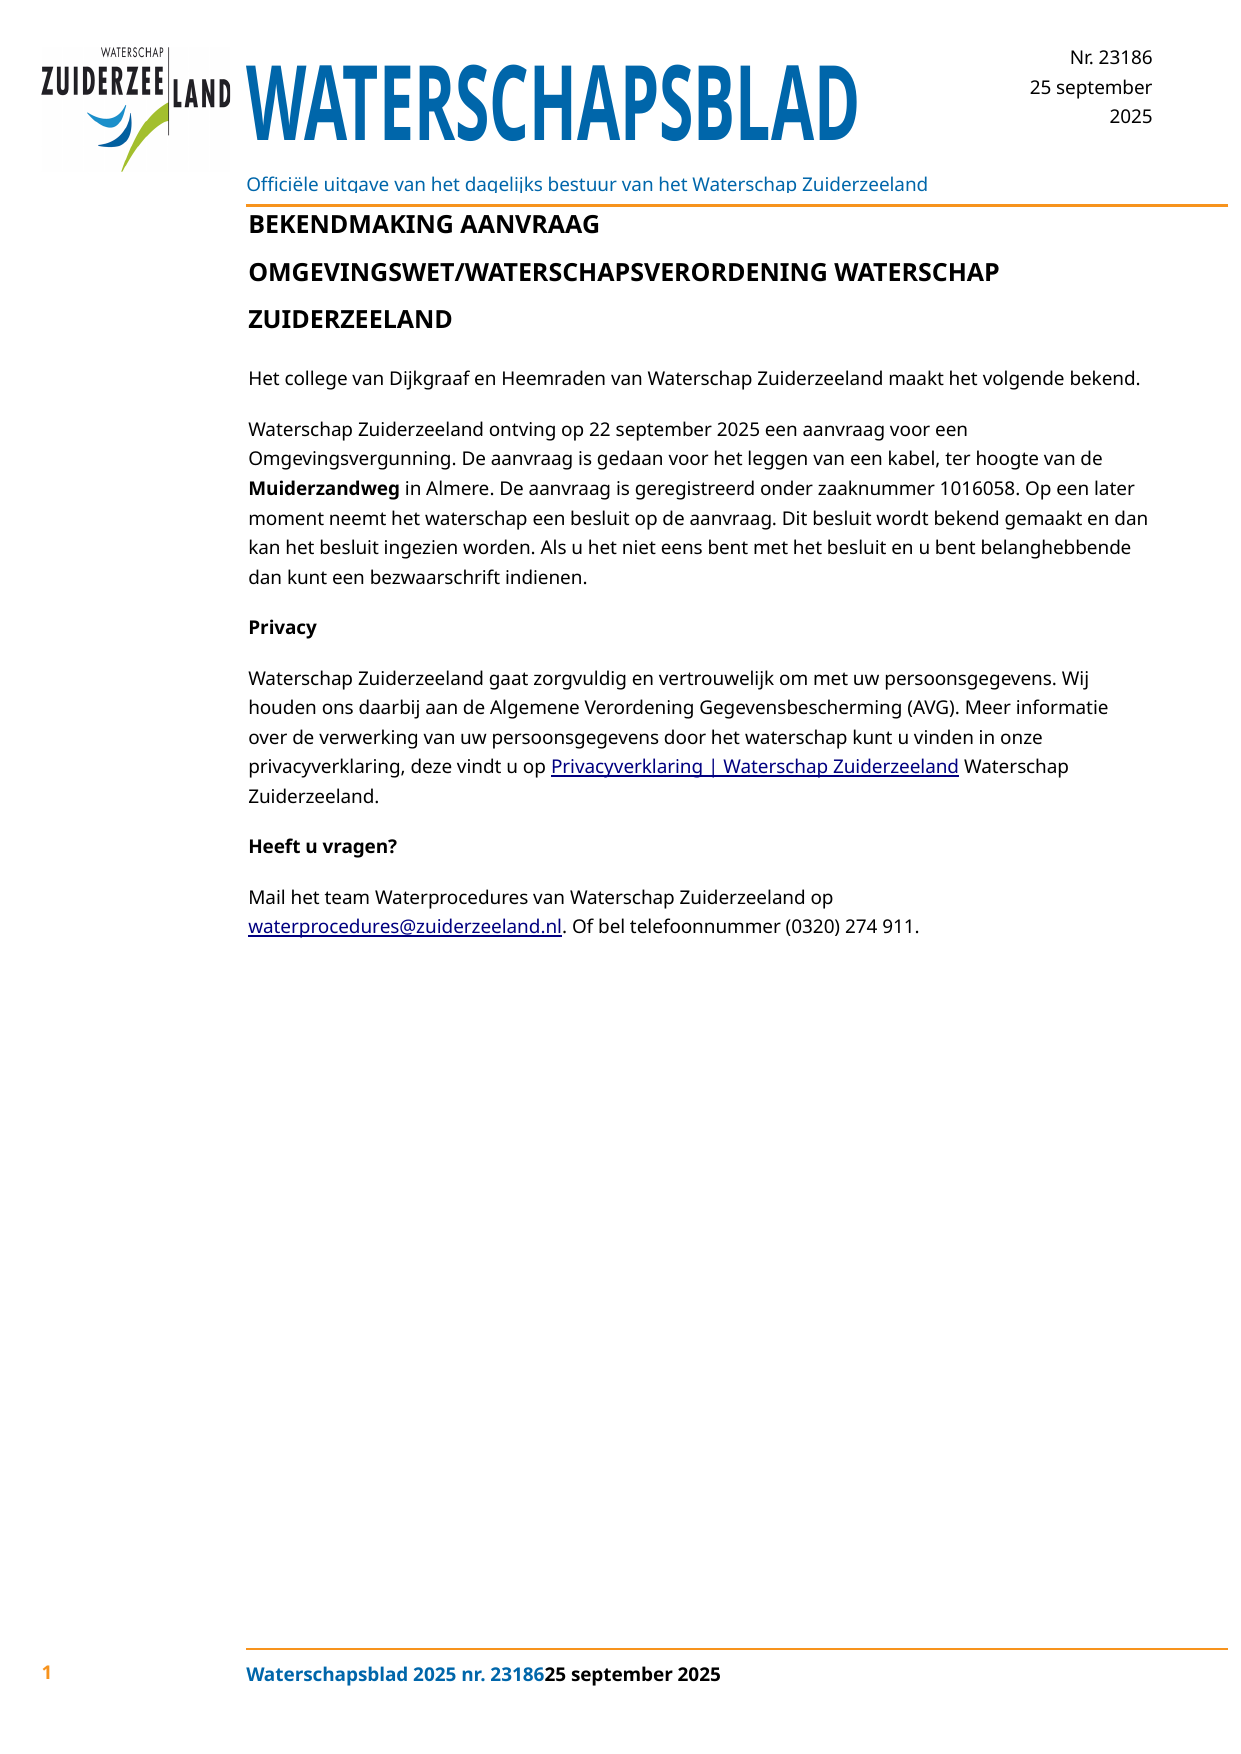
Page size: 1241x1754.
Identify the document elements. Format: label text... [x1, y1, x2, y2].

text Mail het team Waterprocedures van Waterschap Zuiderzeeland op waterprocedures@zuiderzeeland.nl. Of bel telefoonnummer (0320) 274 911. [248, 884, 1152, 939]
picture [41, 47, 231, 172]
text Waterschap Zuiderzeeland gaat zorgvuldig en vertrouwelijk om met uw persoonsgegevens. Wij houden ons daarbij aan de Algemene Verordening Gegevensbescherming (AVG). Meer informatie over de verwerking van uw persoonsgegevens door het waterschap kunt u vinden in onze privacyverklaring, deze vindt u op Privacyverklaring | Waterschap Zuiderzeeland Waterschap Zuiderzeeland. [248, 665, 1152, 809]
text Heeft u vragen? [248, 833, 1152, 859]
text Waterschap Zuiderzeeland ontving op 22 september 2025 een aanvraag voor een Omgevingsvergunning. De aanvraag is gedaan voor het leggen van een kabel, ter hoogte van de Muiderzandweg in Almere. De aanvraag is geregistreerd onder zaaknummer 1016058. Op een later moment neemt het waterschap een besluit op de aanvraag. Dit besluit wordt bekend gemaakt en dan kan het besluit ingezien worden. Als u het niet eens bent met het besluit en u bent belanghebbende dan kunt een bezwaarschrift indienen. [248, 416, 1152, 589]
text BEKENDMAKING AANVRAAG OMGEVINGSWET/WATERSCHAPSVERORDENING WATERSCHAP ZUIDERZEELAND [248, 207, 1152, 336]
text Het college van Dijkgraaf en Heemraden van Waterschap Zuiderzeeland maakt het volgende bekend. [248, 366, 1152, 391]
text Privacy [248, 614, 1152, 640]
